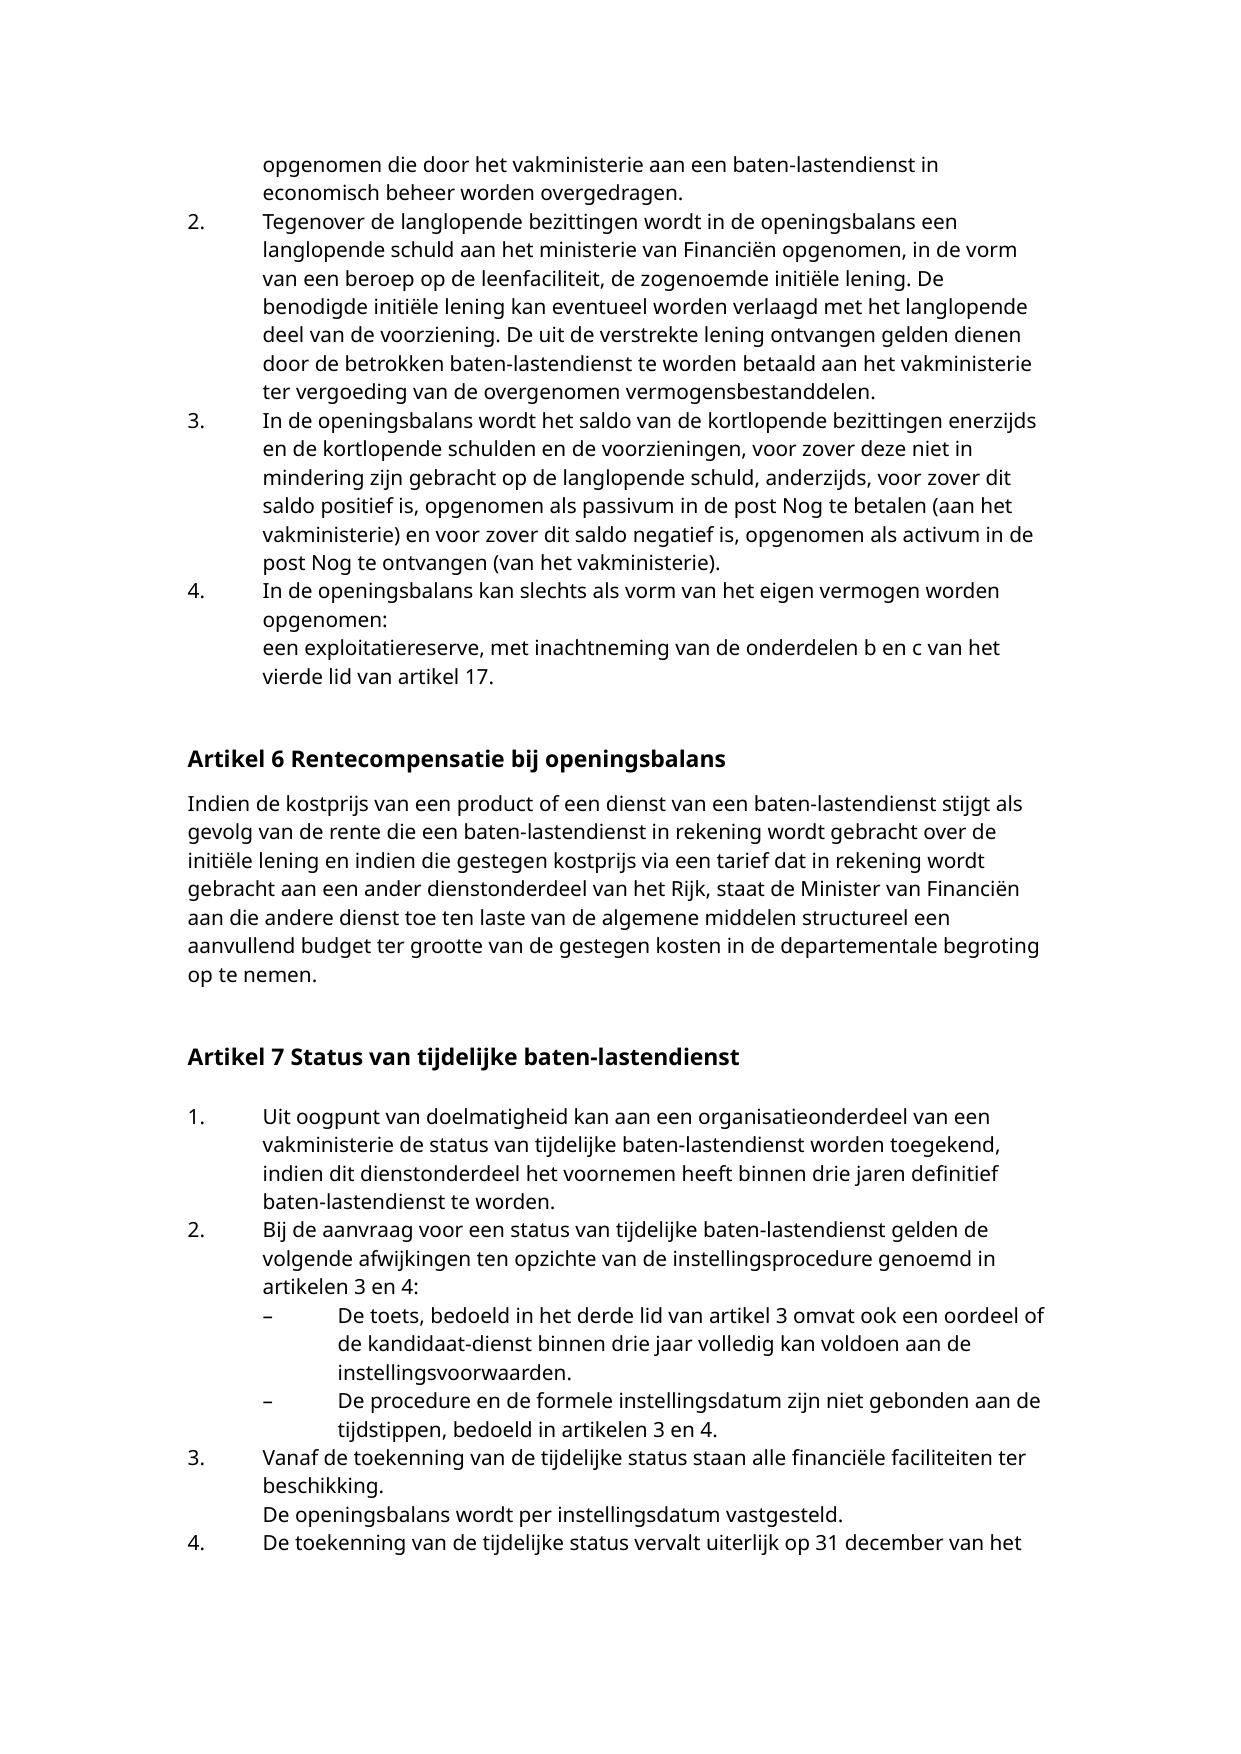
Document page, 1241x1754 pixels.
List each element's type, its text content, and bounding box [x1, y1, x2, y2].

list In de openingsbalans kan slechts als vorm van het eigen vermogen worden opgenomen: [187, 577, 1053, 633]
list De toets, bedoeld in het derde lid van artikel 3 omvat ook een oordeel of de kandidaat-dienst binnen drie jaar volledig kan voldoen aan de instellingsvoorwaarden. [262, 1301, 1053, 1386]
list een exploitatiereserve, met inachtneming van de onderdelen b en c van het vierde lid van artikel 17. [187, 633, 1053, 690]
list In de openingsbalans wordt het saldo van de kortlopende bezittingen enerzijds en de kortlopende schulden en de voorzieningen, voor zover deze niet in mindering zijn gebracht op de langlopende schuld, anderzijds, voor zover dit saldo positief is, opgenomen als passivum in de post Nog te betalen (aan het vakministerie) en voor zover dit saldo negatief is, opgenomen als activum in de post Nog te ontvangen (van het vakministerie). [187, 406, 1053, 577]
list opgenomen die door het vakministerie aan een baten-lastendienst in economisch beheer worden overgedragen. [187, 150, 1053, 207]
list De procedure en de formele instellingsdatum zijn niet gebonden aan de tijdstippen, bedoeld in artikelen 3 en 4. [262, 1386, 1053, 1443]
text Indien de kostprijs van een product of een dienst van een baten-lastendienst stijgt als gevolg van de rente die een baten-lastendienst in rekening wordt gebracht over de initiële lening en indien die gestegen kostprijs via een tarief dat in rekening wordt gebracht aan een ander dienstonderdeel van het Rijk, staat de Minister van Financiën aan die andere dienst toe ten laste van de algemene middelen structureel een aanvullend budget ter grootte van de gestegen kosten in de departementale begroting op te nemen. [187, 789, 1053, 988]
list Uit oogpunt van doelmatigheid kan aan een organisatieonderdeel van een vakministerie de status van tijdelijke baten-lastendienst worden toegekend, indien dit dienstonderdeel het voornemen heeft binnen drie jaren definitief baten-lastendienst te worden. [187, 1102, 1053, 1216]
list Bij de aanvraag voor een status van tijdelijke baten-lastendienst gelden de volgende afwijkingen ten opzichte van de instellingsprocedure genoemd in artikelen 3 en 4: [187, 1216, 1053, 1301]
subtitle Artikel 6 Rentecompensatie bij openingsbalans [187, 743, 1053, 774]
list De toekenning van de tijdelijke status vervalt uiterlijk op 31 december van het [187, 1528, 1053, 1557]
list Vanaf de toekenning van de tijdelijke status staan alle financiële faciliteiten ter beschikking. [187, 1443, 1053, 1500]
list De openingsbalans wordt per instellingsdatum vastgesteld. [187, 1500, 1053, 1528]
list Tegenover de langlopende bezittingen wordt in de openingsbalans een langlopende schuld aan het ministerie van Financiën opgenomen, in de vorm van een beroep op de leenfaciliteit, de zogenoemde initiële lening. De benodigde initiële lening kan eventueel worden verlaagd met het langlopende deel van de voorziening. De uit de verstrekte lening ontvangen gelden dienen door de betrokken baten-lastendienst te worden betaald aan het vakministerie ter vergoeding van de overgenomen vermogensbestanddelen. [187, 207, 1053, 406]
subtitle Artikel 7 Status van tijdelijke baten-lastendienst [187, 1041, 1053, 1072]
